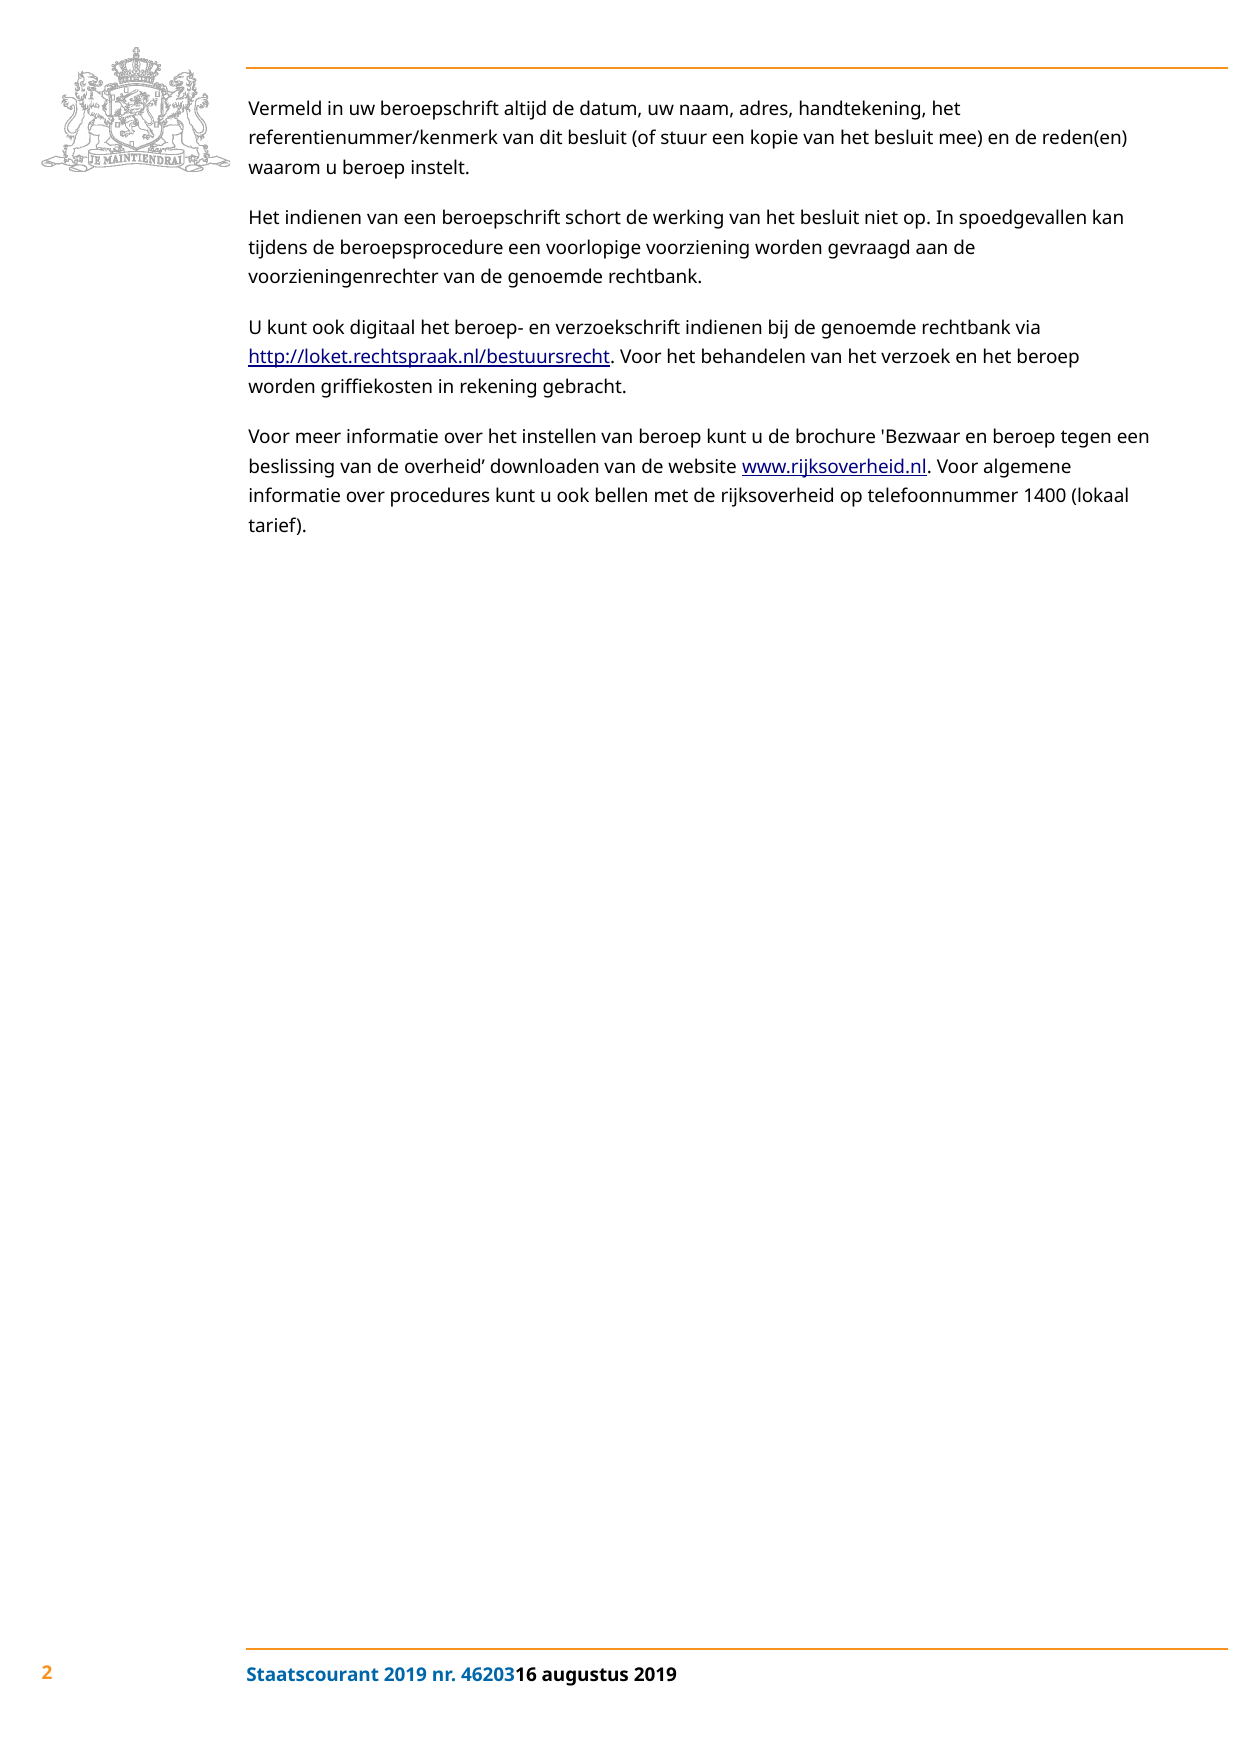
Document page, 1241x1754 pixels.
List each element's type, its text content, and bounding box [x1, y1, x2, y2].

text Vermeld in uw beroepschrift altijd de datum, uw naam, adres, handtekening, het referentienummer/kenmerk van dit besluit (of stuur een kopie van het besluit mee) en de reden(en) waarom u beroep instelt. [248, 95, 1152, 180]
text Het indienen van een beroepschrift schort de werking van het besluit niet op. In spoedgevallen kan tijdens de beroepsprocedure een voorlopige voorziening worden gevraagd aan de voorzieningenrechter van de genoemde rechtbank. [248, 204, 1152, 289]
text Voor meer informatie over het instellen van beroep kunt u de brochure 'Bezwaar en beroep tegen een beslissing van de overheid’ downloaden van de website www.rijksoverheid.nl. Voor algemene informatie over procedures kunt u ook bellen met de rijksoverheid op telefoonnummer 1400 (lokaal tarief). [248, 423, 1152, 538]
picture [41, 47, 231, 172]
text U kunt ook digitaal het beroep- en verzoekschrift indienen bij de genoemde rechtbank via http://loket.rechtspraak.nl/bestuursrecht. Voor het behandelen van het verzoek en het beroep worden griffiekosten in rekening gebracht. [248, 314, 1152, 399]
